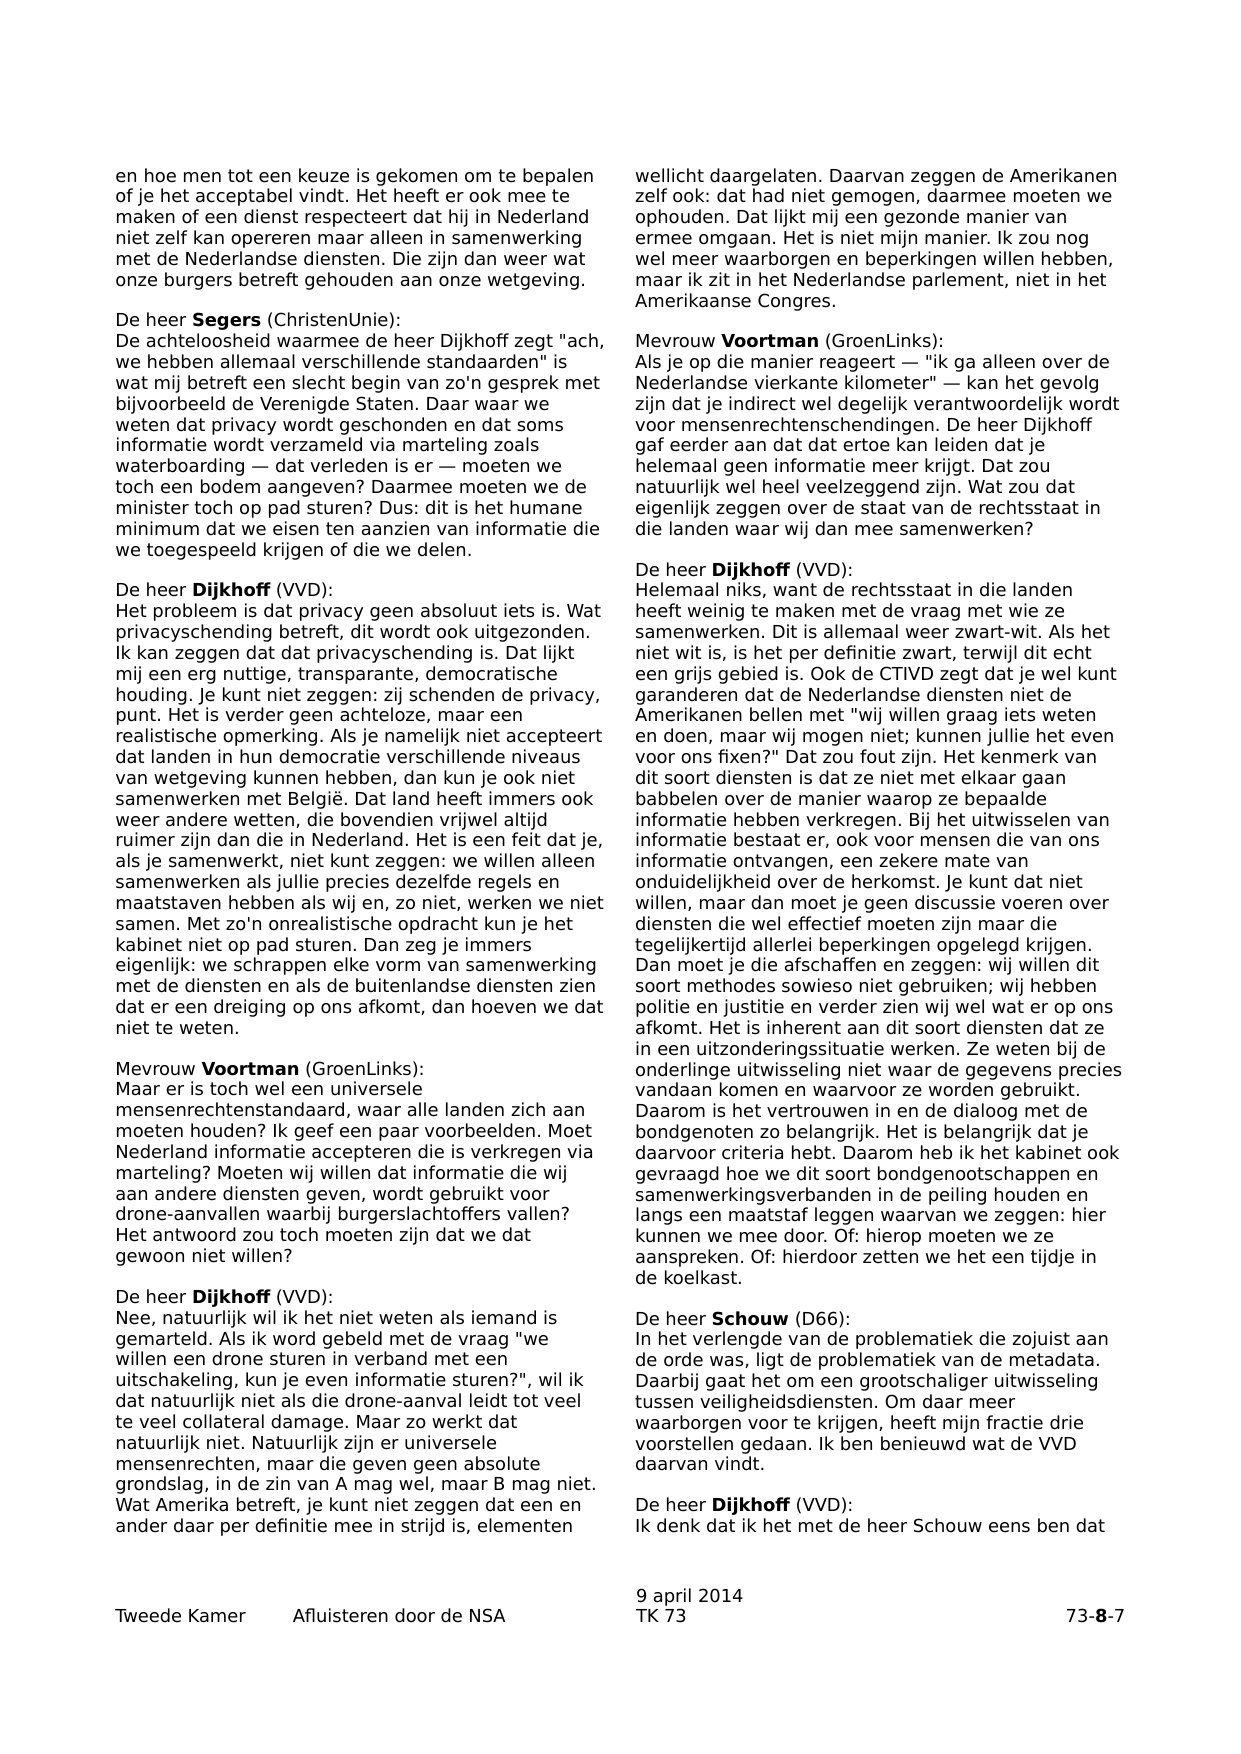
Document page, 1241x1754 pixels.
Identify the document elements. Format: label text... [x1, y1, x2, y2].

text De heer Schouw (D66): [635, 1308, 1125, 1329]
text Mevrouw Voortman (GroenLinks): [115, 1058, 605, 1079]
text Als je op die manier reageert — "ik ga alleen over de Nederlandse vierkante kilometer" — kan het gevolg zijn dat je indirect wel degelijk verantwoordelijk wordt voor mensenrechtenschendingen. De heer Dijkhoff gaf eerder aan dat dat ertoe kan leiden dat je helemaal geen informatie meer krijgt. Dat zou natuurlijk wel heel veelzeggend zijn. Wat zou dat eigenlijk zeggen over de staat van de rechtsstaat in die landen waar wij dan mee samenwerken? [635, 352, 1125, 539]
text In het verlengde van de problematiek die zojuist aan de orde was, ligt de problematiek van de metadata. Daarbij gaat het om een grootschaliger uitwisseling tussen veiligheidsdiensten. Om daar meer waarborgen voor te krijgen, heeft mijn fractie drie voorstellen gedaan. Ik ben benieuwd wat de VVD daarvan vindt. [635, 1329, 1125, 1475]
text Mevrouw Voortman (GroenLinks): [635, 331, 1125, 352]
text De heer Dijkhoff (VVD): [115, 580, 605, 601]
text Ik denk dat ik het met de heer Schouw eens ben dat [635, 1516, 1125, 1537]
text en hoe men tot een keuze is gekomen om te bepalen of je het acceptabel vindt. Het heeft er ook mee te maken of een dienst respecteert dat hij in Nederland niet zelf kan opereren maar alleen in samenwerking met de Nederlandse diensten. Die zijn dan weer wat onze burgers betreft gehouden aan onze wetgeving. [115, 165, 605, 290]
text De heer Dijkhoff (VVD): [115, 1287, 605, 1307]
text De heer Dijkhoff (VVD): [635, 1495, 1125, 1516]
text Helemaal niks, want de rechtsstaat in die landen heeft weinig te maken met de vraag met wie ze samenwerken. Dit is allemaal weer zwart-wit. Als het niet wit is, is het per definitie zwart, terwijl dit echt een grijs gebied is. Ook de CTIVD zegt dat je wel kunt garanderen dat de Nederlandse diensten niet de Amerikanen bellen met "wij willen graag iets weten en doen, maar wij mogen niet; kunnen jullie het even voor ons fixen?" Dat zou fout zijn. Het kenmerk van dit soort diensten is dat ze niet met elkaar gaan babbelen over de manier waarop ze bepaalde informatie hebben verkregen. Bij het uitwisselen van informatie bestaat er, ook voor mensen die van ons informatie ontvangen, een zekere mate van onduidelijkheid over de herkomst. Je kunt dat niet willen, maar dan moet je geen discussie voeren over diensten die wel effectief moeten zijn maar die tegelijkertijd allerlei beperkingen opgelegd krijgen. Dan moet je die afschaffen en zeggen: wij willen dit soort methodes sowieso niet gebruiken; wij hebben politie en justitie en verder zien wij wel wat er op ons afkomt. Het is inherent aan dit soort diensten dat ze in een uitzonderingssituatie werken. Ze weten bij de onderlinge uitwisseling niet waar de gegevens precies vandaan komen en waarvoor ze worden gebruikt. Daarom is het vertrouwen in en de dialoog met de bondgenoten zo belangrijk. Het is belangrijk dat je daarvoor criteria hebt. Daarom heb ik het kabinet ook gevraagd hoe we dit soort bondgenootschappen en samenwerkingsverbanden in de peiling houden en langs een maatstaf leggen waarvan we zeggen: hier kunnen we mee door. Of: hierop moeten we ze aanspreken. Of: hierdoor zetten we het een tijdje in de koelkast. [635, 580, 1125, 1288]
text De heer Segers (ChristenUnie): [115, 310, 605, 331]
text Maar er is toch wel een universele mensenrechtenstandaard, waar alle landen zich aan moeten houden? Ik geef een paar voorbeelden. Moet Nederland informatie accepteren die is verkregen via marteling? Moeten wij willen dat informatie die wij aan andere diensten geven, wordt gebruikt voor drone-aanvallen waarbij burgerslachtoffers vallen? Het antwoord zou toch moeten zijn dat we dat gewoon niet willen? [115, 1079, 605, 1267]
text De achteloosheid waarmee de heer Dijkhoff zegt "ach, we hebben allemaal verschillende standaarden" is wat mij betreft een slecht begin van zo'n gesprek met bijvoorbeeld de Verenigde Staten. Daar waar we weten dat privacy wordt geschonden en dat soms informatie wordt verzameld via marteling zoals waterboarding — dat verleden is er — moeten we toch een bodem aangeven? Daarmee moeten we de minister toch op pad sturen? Dus: dit is het humane minimum dat we eisen ten aanzien van informatie die we toegespeeld krijgen of die we delen. [115, 331, 605, 560]
text Nee, natuurlijk wil ik het niet weten als iemand is gemarteld. Als ik word gebeld met de vraag "we willen een drone sturen in verband met een uitschakeling, kun je even informatie sturen?", wil ik dat natuurlijk niet als die drone-aanval leidt tot veel te veel collateral damage. Maar zo werkt dat natuurlijk niet. Natuurlijk zijn er universele mensenrechten, maar die geven geen absolute grondslag, in de zin van A mag wel, maar B mag niet. Wat Amerika betreft, je kunt niet zeggen dat een en ander daar per definitie mee in strijd is, elementen [115, 1307, 605, 1537]
text wellicht daargelaten. Daarvan zeggen de Amerikanen zelf ook: dat had niet gemogen, daarmee moeten we ophouden. Dat lijkt mij een gezonde manier van ermee omgaan. Het is niet mijn manier. Ik zou nog wel meer waarborgen en beperkingen willen hebben, maar ik zit in het Nederlandse parlement, niet in het Amerikaanse Congres. [635, 165, 1125, 311]
text Het probleem is dat privacy geen absoluut iets is. Wat privacyschending betreft, dit wordt ook uitgezonden. Ik kan zeggen dat dat privacyschending is. Dat lijkt mij een erg nuttige, transparante, democratische houding. Je kunt niet zeggen: zij schenden de privacy, punt. Het is verder geen achteloze, maar een realistische opmerking. Als je namelijk niet accepteert dat landen in hun democratie verschillende niveaus van wetgeving kunnen hebben, dan kun je ook niet samenwerken met België. Dat land heeft immers ook weer andere wetten, die bovendien vrijwel altijd ruimer zijn dan die in Nederland. Het is een feit dat je, als je samenwerkt, niet kunt zeggen: we willen alleen samenwerken als jullie precies dezelfde regels en maatstaven hebben als wij en, zo niet, werken we niet samen. Met zo'n onrealistische opdracht kun je het kabinet niet op pad sturen. Dan zeg je immers eigenlijk: we schrappen elke vorm van samenwerking met de diensten en als de buitenlandse diensten zien dat er een dreiging op ons afkomt, dan hoeven we dat niet te weten. [115, 601, 605, 1038]
text De heer Dijkhoff (VVD): [635, 559, 1125, 580]
